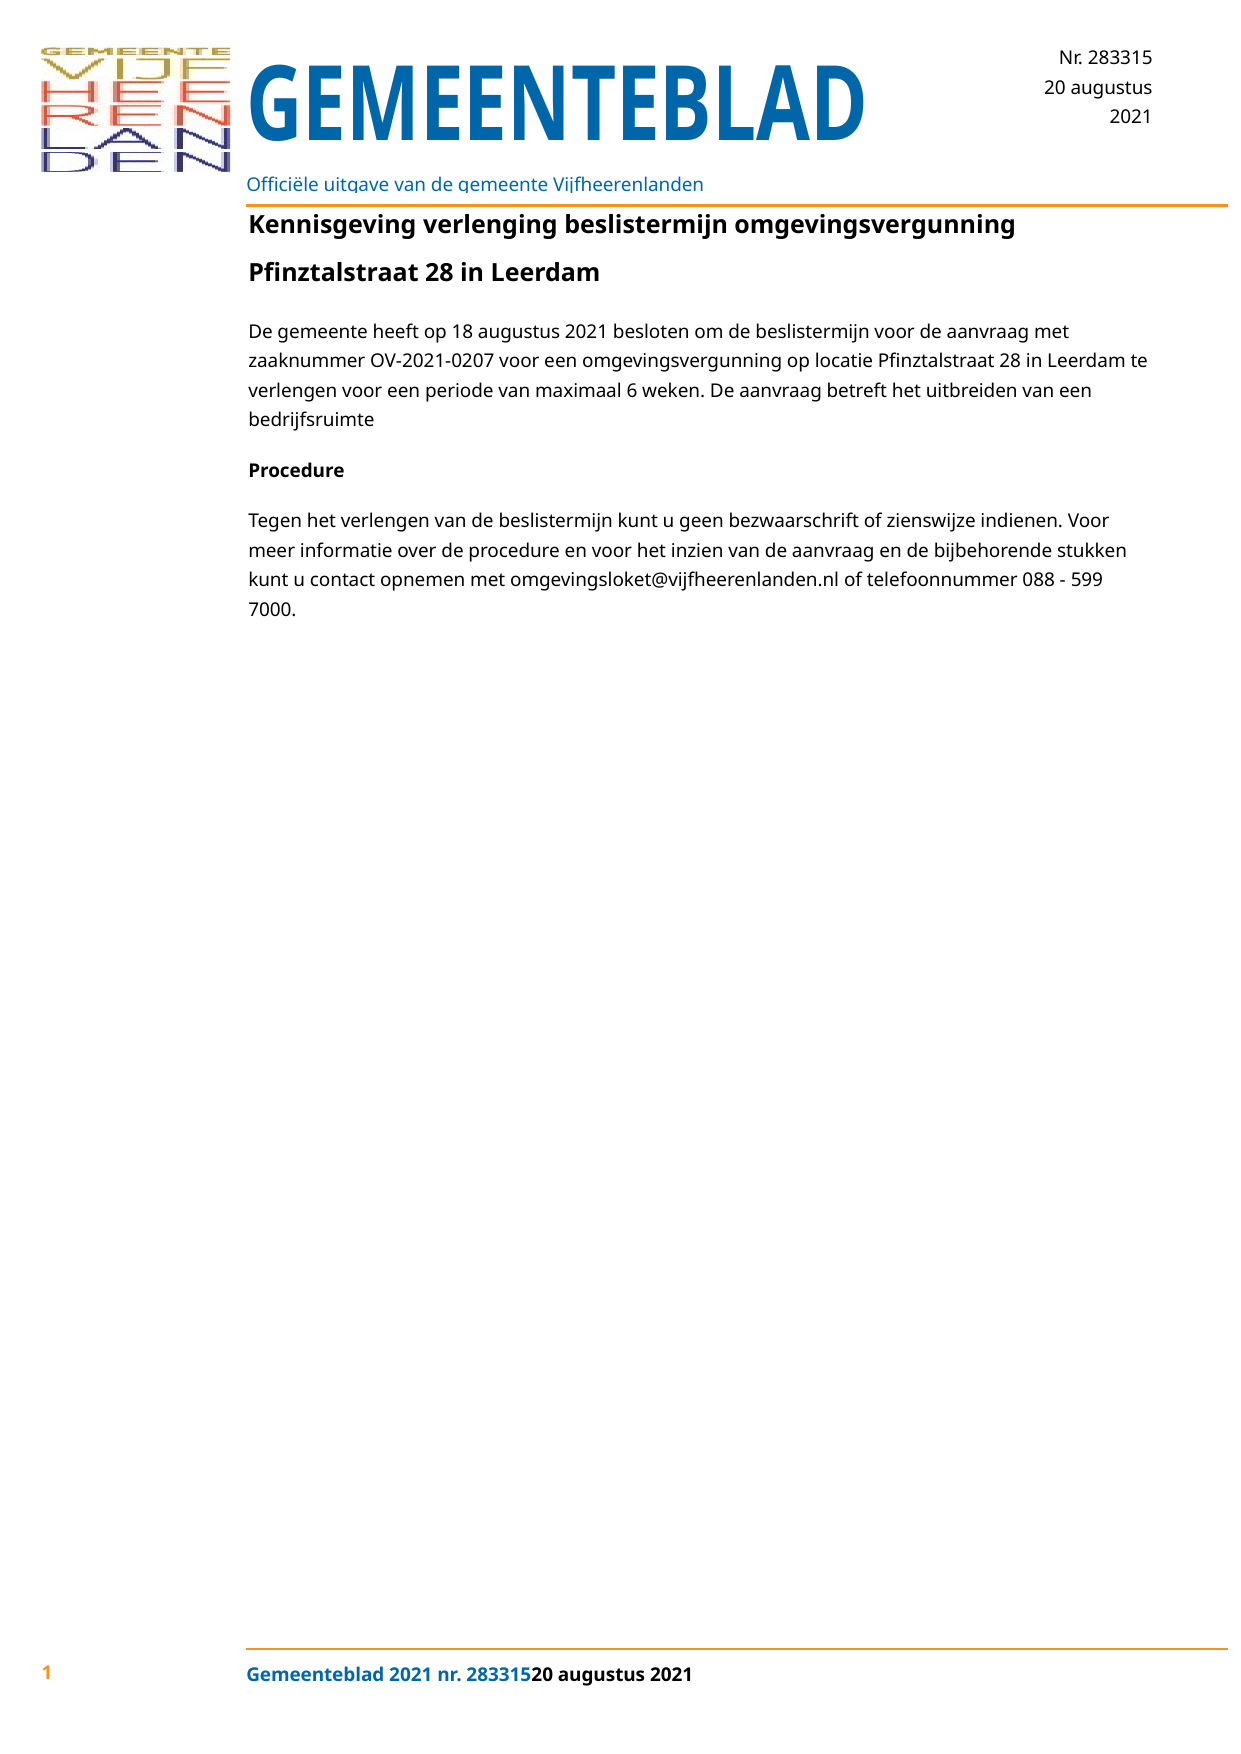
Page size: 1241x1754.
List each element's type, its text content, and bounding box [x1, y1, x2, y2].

picture [41, 47, 231, 172]
text Tegen het verlengen van de beslistermijn kunt u geen bezwaarschrift of zienswijze indienen. Voor meer informatie over de procedure en voor het inzien van de aanvraag en de bijbehorende stukken kunt u contact opnemen met omgevingsloket@vijfheerenlanden.nl of telefoonnummer 088 - 599 7000. [248, 507, 1152, 622]
text De gemeente heeft op 18 augustus 2021 besloten om de beslistermijn voor de aanvraag met zaaknummer OV-2021-0207 voor een omgevingsvergunning op locatie Pfinztalstraat 28 in Leerdam te verlengen voor een periode van maximaal 6 weken. De aanvraag betreft het uitbreiden van een bedrijfsruimte [248, 318, 1152, 432]
text Procedure [248, 457, 1152, 483]
text Kennisgeving verlenging beslistermijn omgevingsvergunning Pfinztalstraat 28 in Leerdam [248, 207, 1152, 288]
